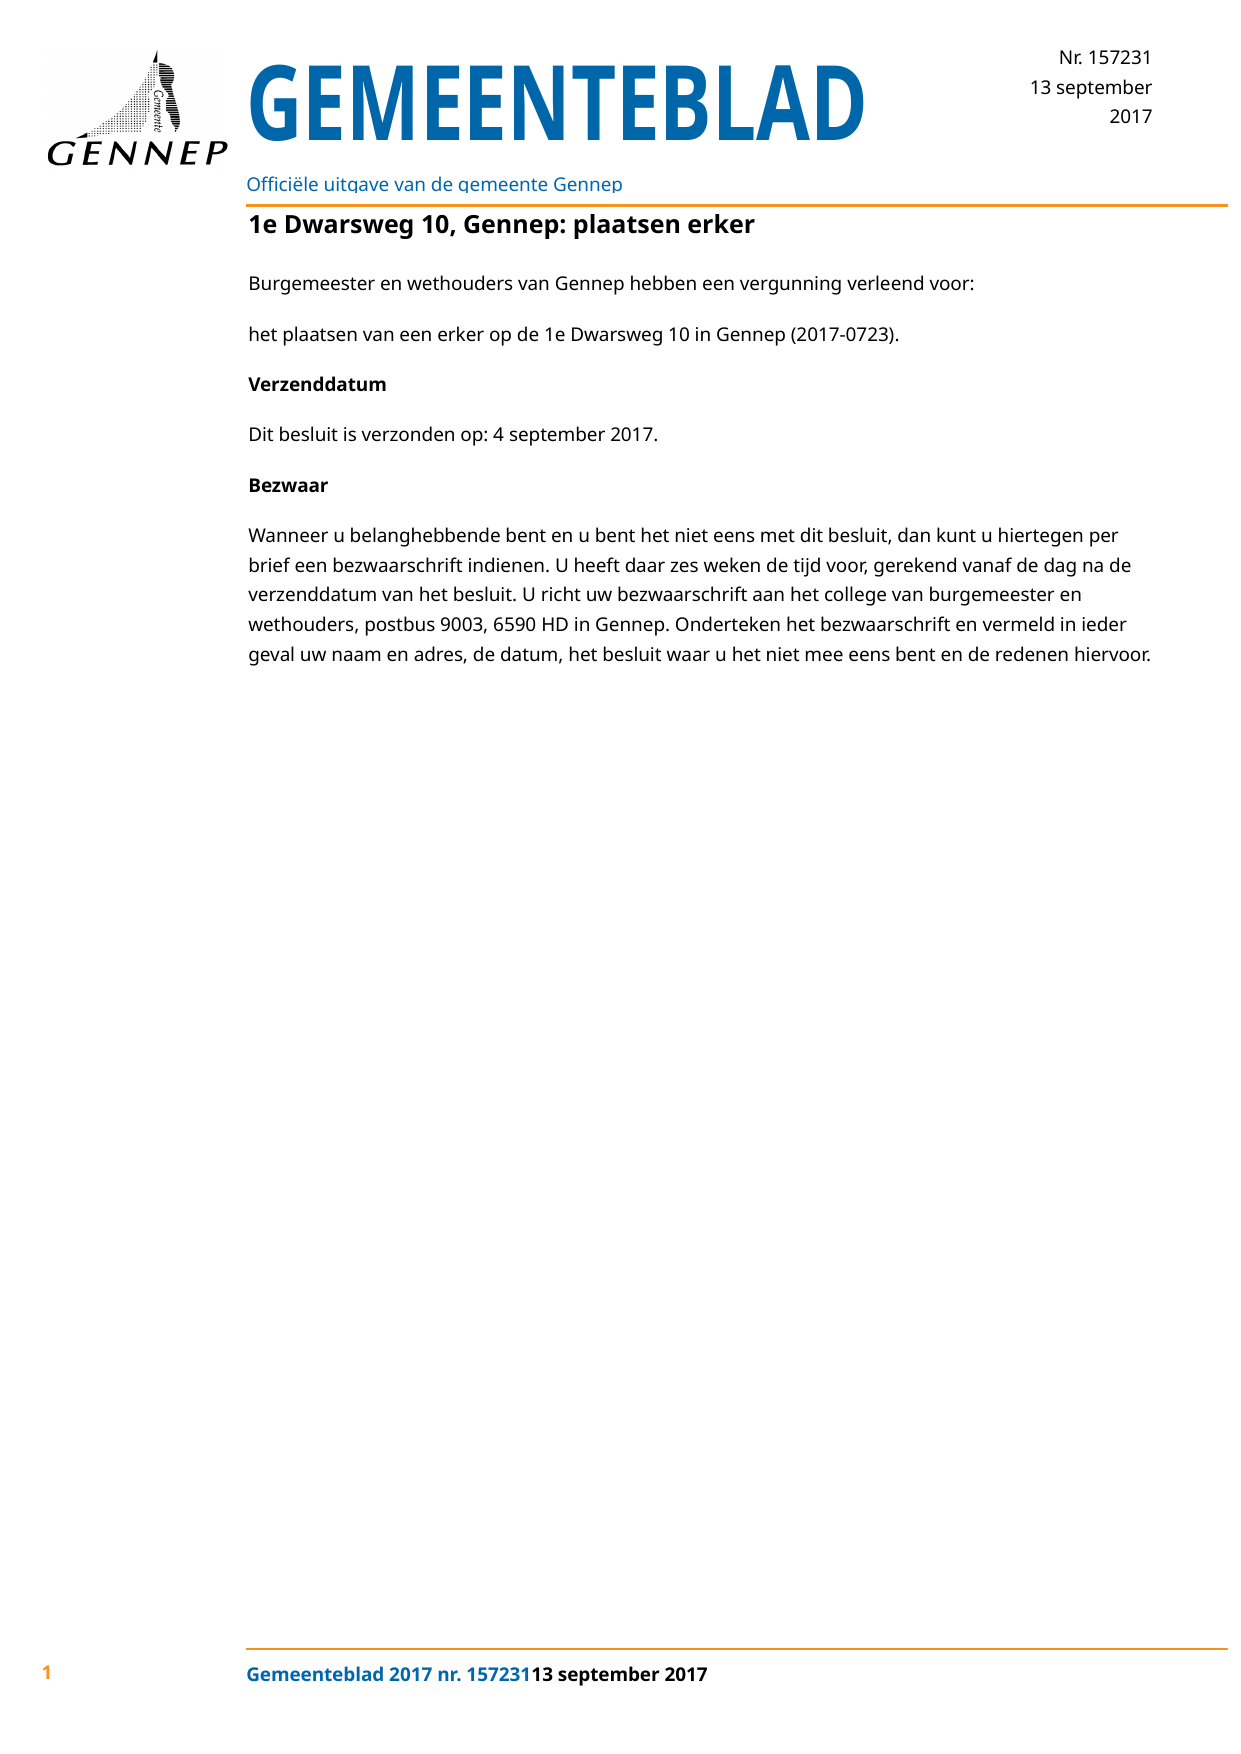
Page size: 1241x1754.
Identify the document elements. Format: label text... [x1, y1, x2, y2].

text 1e Dwarsweg 10, Gennep: plaatsen erker [248, 207, 1152, 241]
picture [41, 47, 231, 172]
text Burgemeester en wethouders van Gennep hebben een vergunning verleend voor: [248, 270, 1152, 296]
text Dit besluit is verzonden op: 4 september 2017. [248, 422, 1152, 447]
text het plaatsen van een erker op de 1e Dwarsweg 10 in Gennep (2017-0723). [248, 321, 1152, 346]
text Wanneer u belanghebbende bent en u bent het niet eens met dit besluit, dan kunt u hiertegen per brief een bezwaarschrift indienen. U heeft daar zes weken de tijd voor, gerekend vanaf de dag na de verzenddatum van het besluit. U richt uw bezwaarschrift aan het college van burgemeester en wethouders, postbus 9003, 6590 HD in Gennep. Onderteken het bezwaarschrift en vermeld in ieder geval uw naam en adres, de datum, het besluit waar u het niet mee eens bent en de redenen hiervoor. [248, 522, 1152, 666]
text Verzenddatum [248, 371, 1152, 397]
text Bezwaar [248, 472, 1152, 498]
